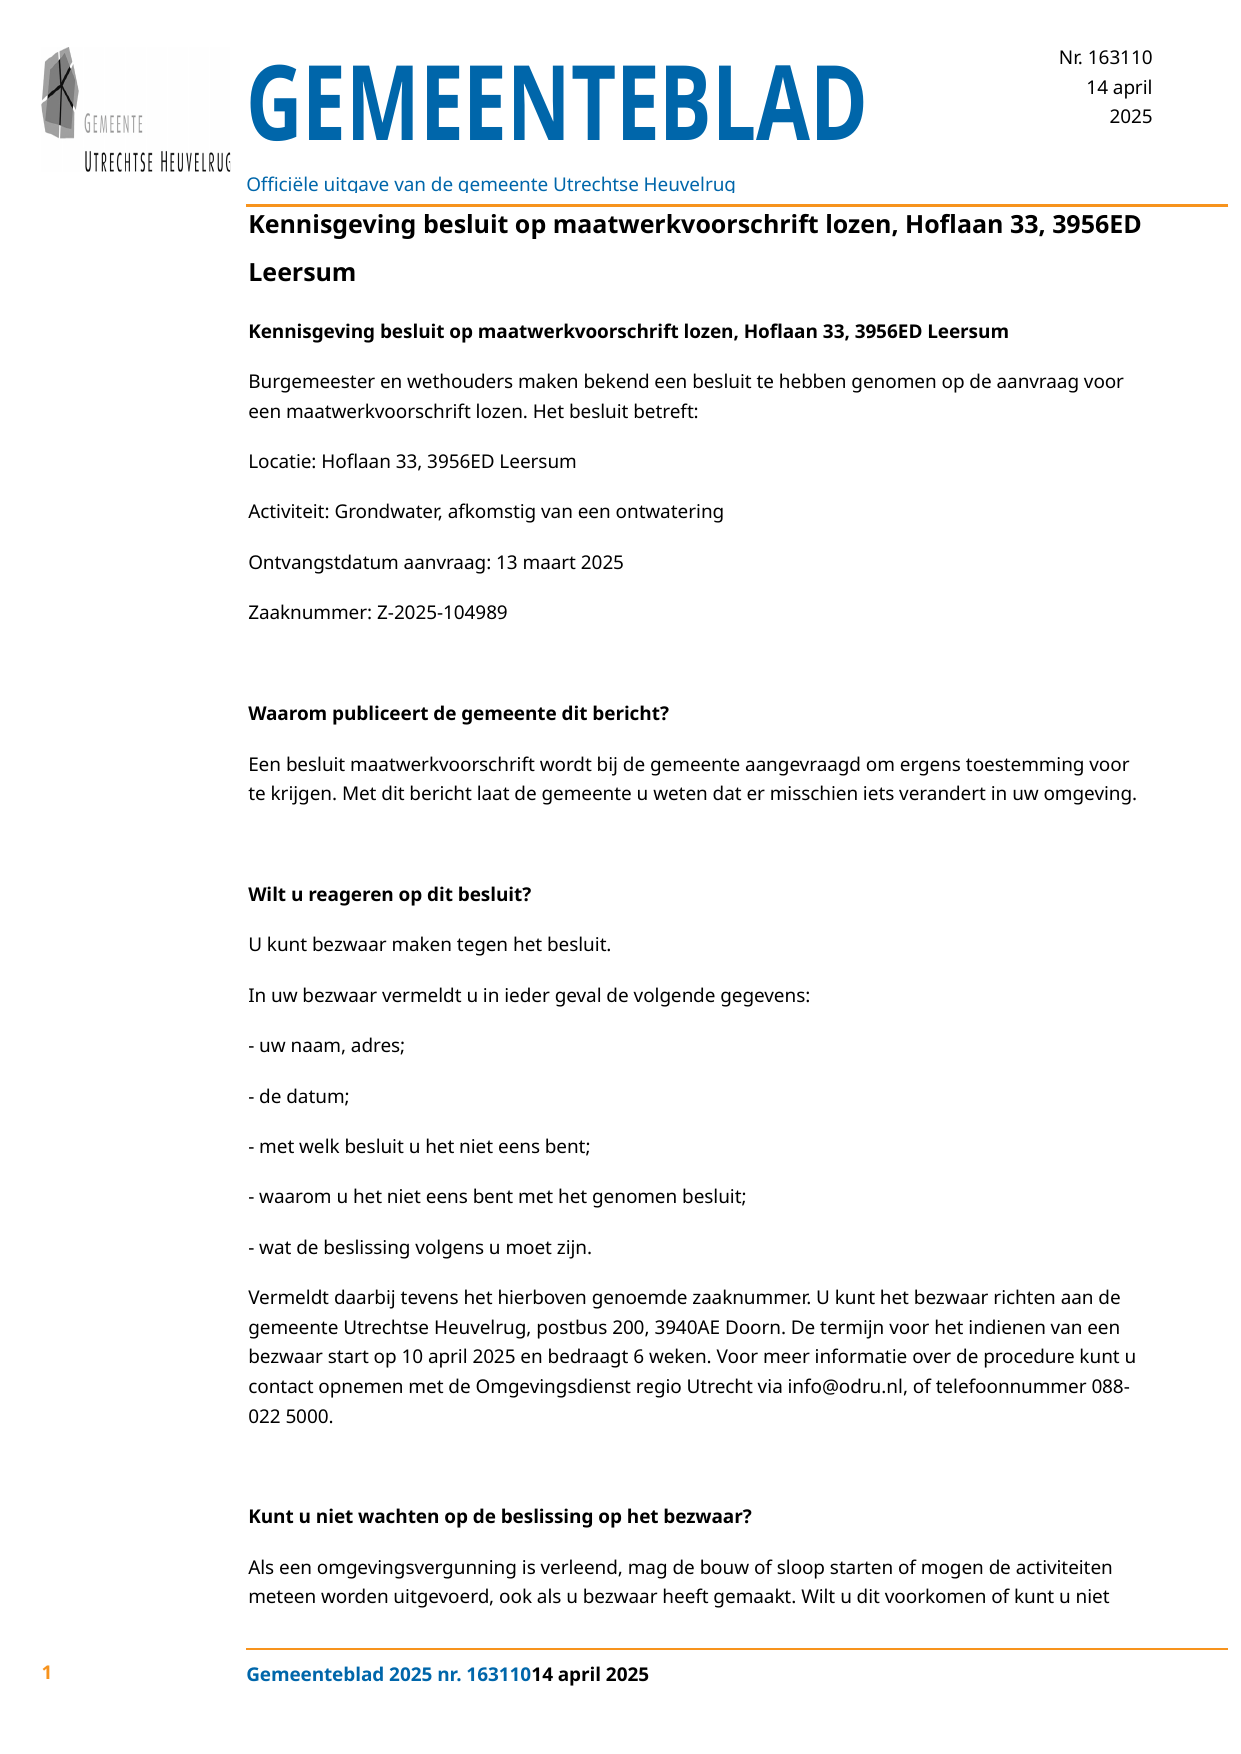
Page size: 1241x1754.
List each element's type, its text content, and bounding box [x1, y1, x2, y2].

text Een besluit maatwerkvoorschrift wordt bij de gemeente aangevraagd om ergens toestemming voor te krijgen. Met dit bericht laat de gemeente u weten dat er misschien iets verandert in uw omgeving. [248, 751, 1152, 806]
text Zaaknummer: Z-2025-104989 [248, 599, 1152, 625]
text In uw bezwaar vermeldt u in ieder geval de volgende gegevens: [248, 982, 1152, 1008]
text - met welk besluit u het niet eens bent; [248, 1133, 1152, 1159]
text Als een omgevingsvergunning is verleend, mag de bouw of sloop starten of mogen de activiteiten meteen worden uitgevoerd, ook als u bezwaar heeft gemaakt. Wilt u dit voorkomen of kunt u niet [248, 1554, 1152, 1609]
text - wat de beslissing volgens u moet zijn. [248, 1234, 1152, 1260]
text Burgemeester en wethouders maken bekend een besluit te hebben genomen op de aanvraag voor een maatwerkvoorschrift lozen. Het besluit betreft: [248, 368, 1152, 424]
text Ontvangstdatum aanvraag: 13 maart 2025 [248, 549, 1152, 575]
text Kennisgeving besluit op maatwerkvoorschrift lozen, Hoflaan 33, 3956ED Leersum [248, 318, 1152, 344]
text U kunt bezwaar maken tegen het besluit. [248, 932, 1152, 957]
text Activiteit: Grondwater, afkomstig van een ontwatering [248, 499, 1152, 524]
text - de datum; [248, 1083, 1152, 1109]
text Kunt u niet wachten op de beslissing op het bezwaar? [248, 1504, 1152, 1529]
text Locatie: Hoflaan 33, 3956ED Leersum [248, 448, 1152, 474]
picture [41, 47, 231, 172]
text Vermeldt daarbij tevens het hierboven genoemde zaaknummer. U kunt het bezwaar richten aan de gemeente Utrechtse Heuvelrug, postbus 200, 3940AE Doorn. De termijn voor het indienen van een bezwaar start op 10 april 2025 en bedraagt 6 weken. Voor meer informatie over de procedure kunt u contact opnemen met de Omgevingsdienst regio Utrecht via info@odru.nl, of telefoonnummer 088-022 5000. [248, 1284, 1152, 1429]
text Wilt u reageren op dit besluit? [248, 881, 1152, 907]
text - waarom u het niet eens bent met het genomen besluit; [248, 1184, 1152, 1209]
text - uw naam, adres; [248, 1032, 1152, 1058]
text Waarom publiceert de gemeente dit bericht? [248, 700, 1152, 726]
text ​​​​​​​​​​​​​​Kennisgeving besluit op maatwerkvoorschrift lozen, Hoflaan 33, 3956ED Leersum [248, 207, 1152, 288]
